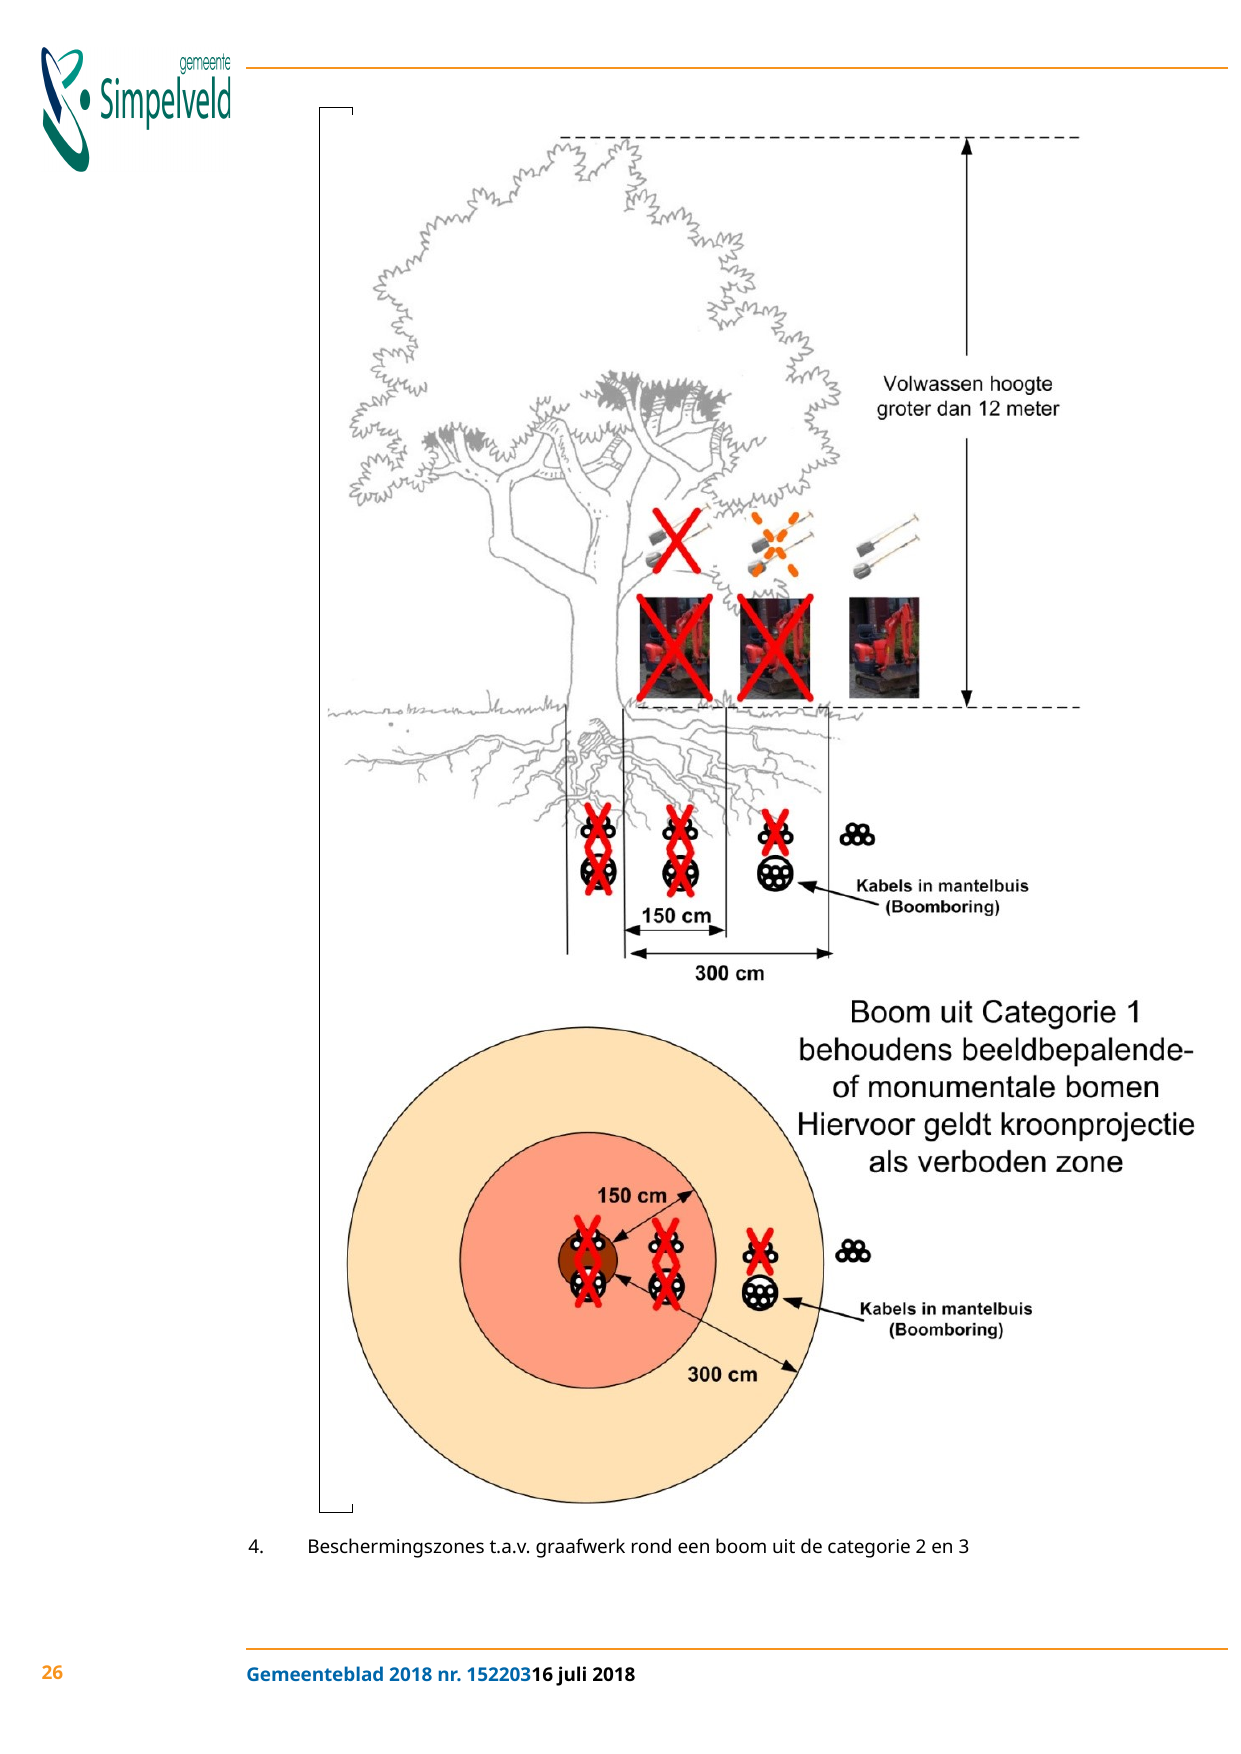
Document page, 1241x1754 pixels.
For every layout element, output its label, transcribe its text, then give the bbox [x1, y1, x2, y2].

picture [41, 47, 231, 172]
picture [327, 115, 1204, 1504]
list Beschermingszones t.a.v. graafwerk rond een boom uit de categorie 2 en 3 [248, 1534, 1152, 1559]
